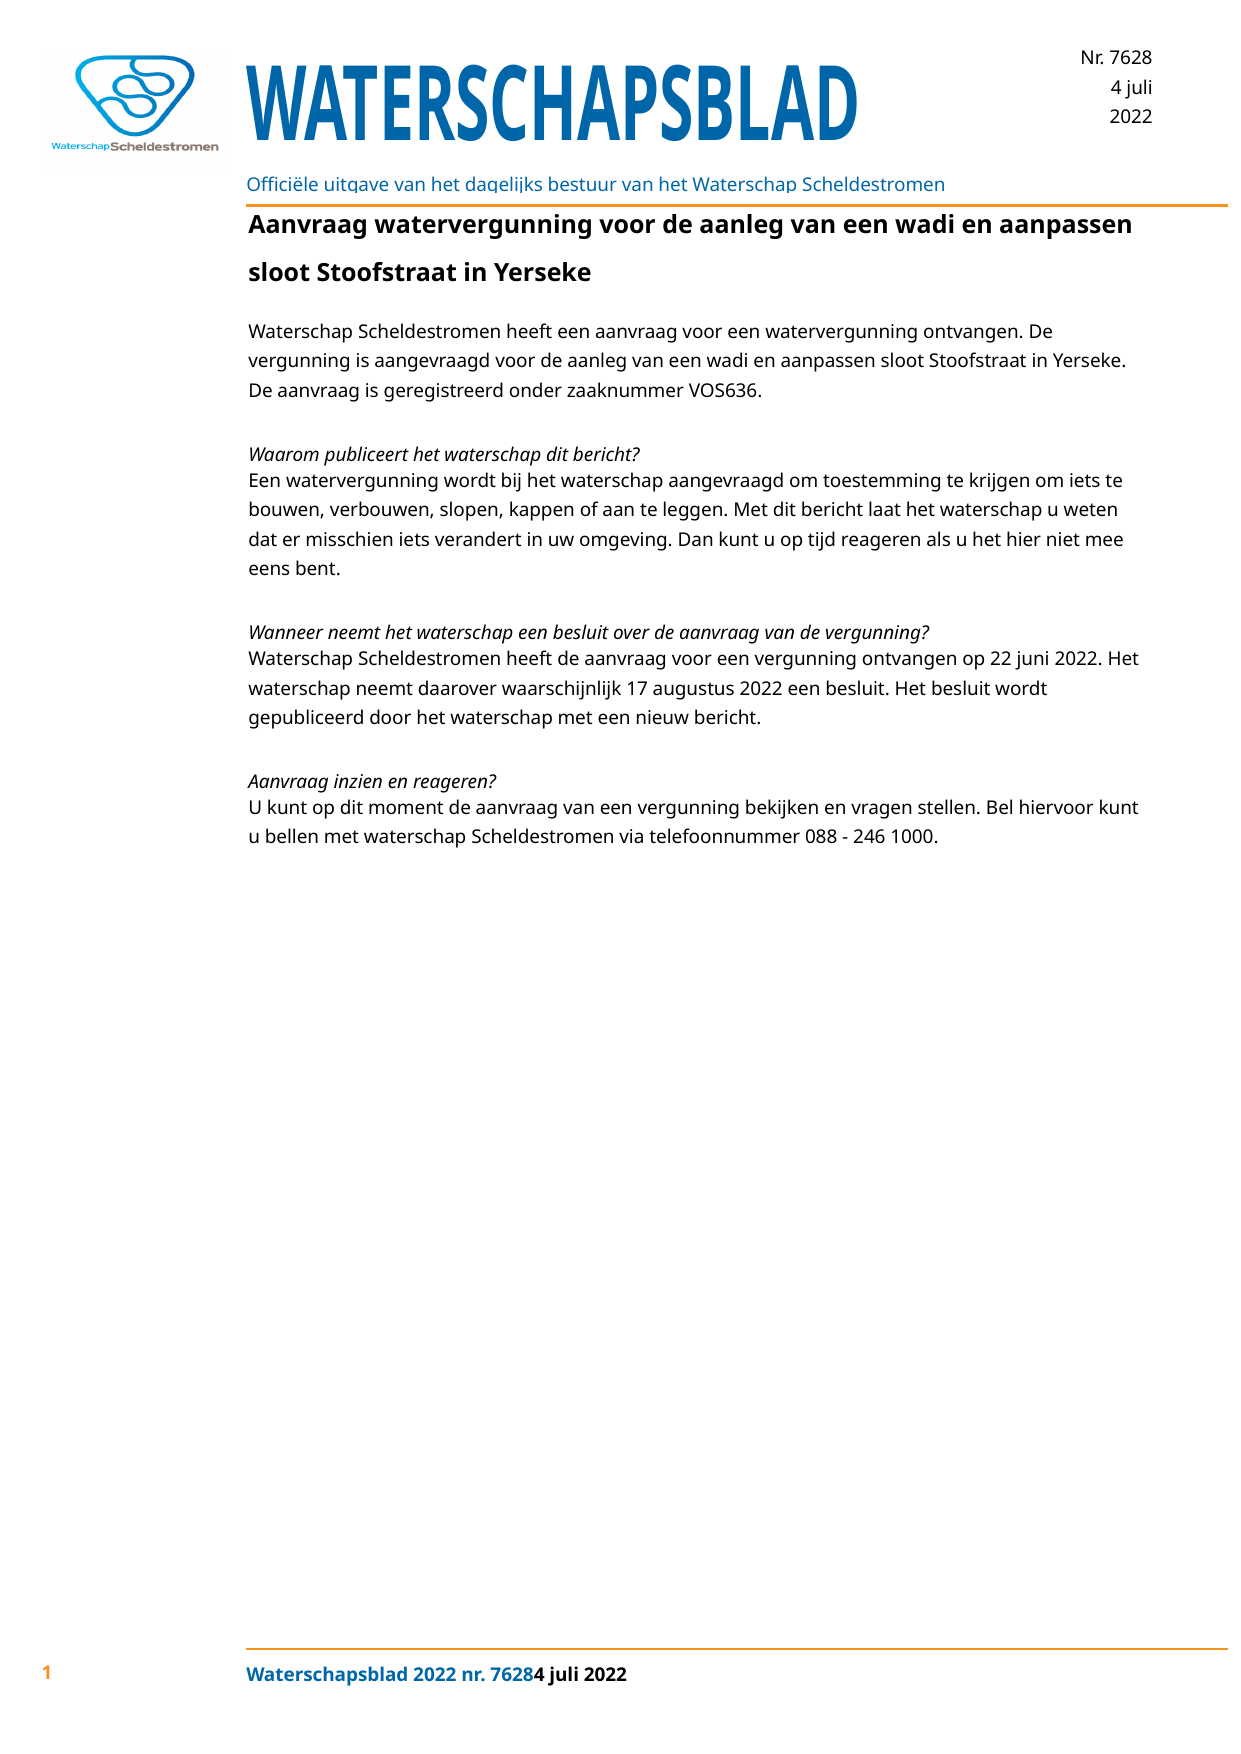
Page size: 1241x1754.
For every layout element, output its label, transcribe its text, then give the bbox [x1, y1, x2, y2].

text Waarom publiceert het waterschap dit bericht? [248, 441, 1152, 467]
text Waterschap Scheldestromen heeft een aanvraag voor een watervergunning ontvangen. De vergunning is aangevraagd voor de aanleg van een wadi en aanpassen sloot Stoofstraat in Yerseke. De aanvraag is geregistreerd onder zaaknummer VOS636. [248, 318, 1152, 403]
text U kunt op dit moment de aanvraag van een vergunning bekijken en vragen stellen. Bel hiervoor kunt u bellen met waterschap Scheldestromen via telefoonnummer 088 - 246 1000. [248, 794, 1152, 849]
text Aanvraag watervergunning voor de aanleg van een wadi en aanpassen sloot Stoofstraat in Yerseke [248, 207, 1152, 288]
text Een watervergunning wordt bij het waterschap aangevraagd om toestemming te krijgen om iets te bouwen, verbouwen, slopen, kappen of aan te leggen. Met dit bericht laat het waterschap u weten dat er misschien iets verandert in uw omgeving. Dan kunt u op tijd reageren als u het hier niet mee eens bent. [248, 467, 1152, 581]
text Waterschap Scheldestromen heeft de aanvraag voor een vergunning ontvangen op 22 juni 2022. Het waterschap neemt daarover waarschijnlijk 17 augustus 2022 een besluit. Het besluit wordt gepubliceerd door het waterschap met een nieuw bericht. [248, 645, 1152, 730]
text Wanneer neemt het waterschap een besluit over de aanvraag van de vergunning? [248, 619, 1152, 645]
text Aanvraag inzien en reageren? [248, 768, 1152, 794]
picture [41, 47, 231, 172]
